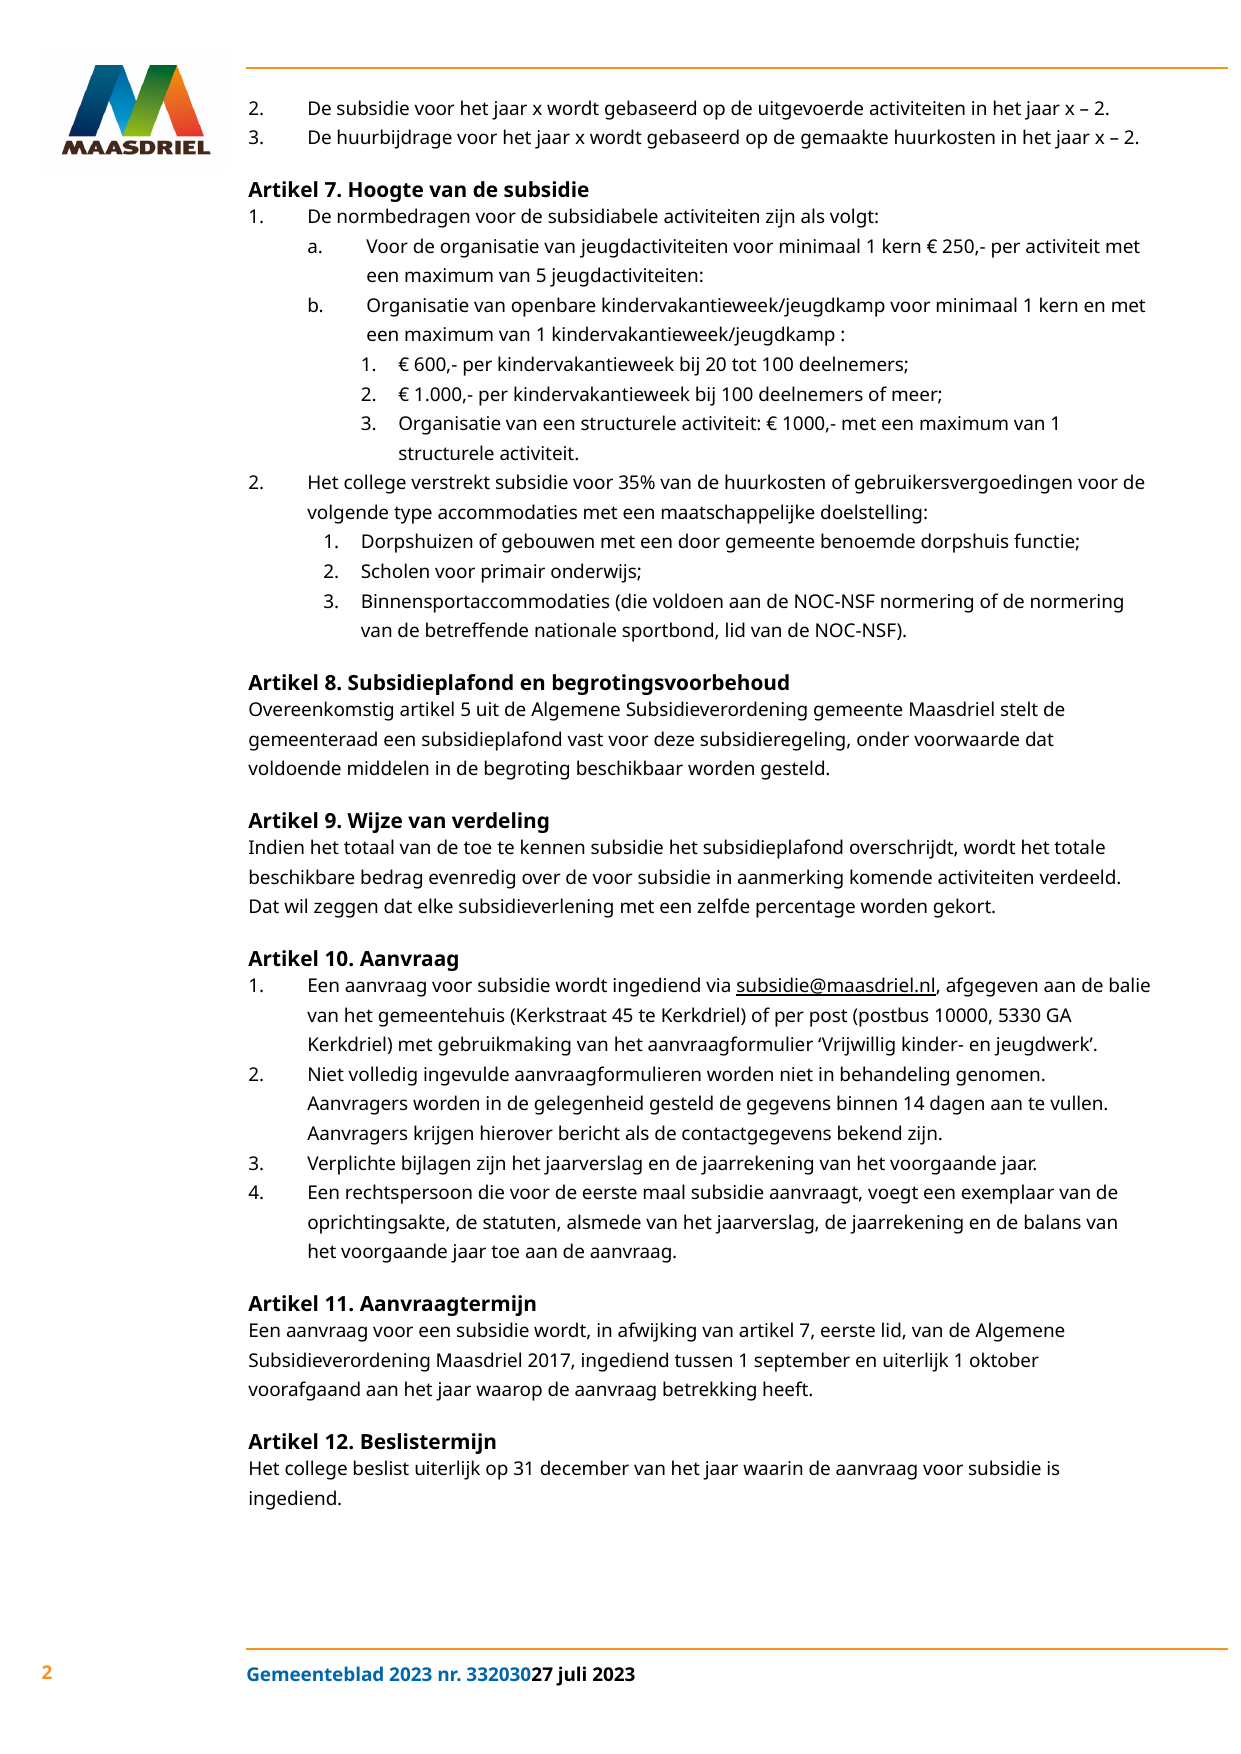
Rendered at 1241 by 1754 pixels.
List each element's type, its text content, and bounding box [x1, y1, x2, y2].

list Binnensportaccommodaties (die voldoen aan de NOC-NSF normering of de normering van de betreffende nationale sportbond, lid van de NOC-NSF). [323, 588, 1152, 643]
text Artikel 7. Hoogte van de subsidie [248, 175, 1152, 203]
text Een aanvraag voor een subsidie wordt, in afwijking van artikel 7, eerste lid, van de Algemene Subsidieverordening Maasdriel 2017, ingediend tussen 1 september en uiterlijk 1 oktober voorafgaand aan het jaar waarop de aanvraag betrekking heeft. [248, 1317, 1152, 1402]
list De subsidie voor het jaar x wordt gebaseerd op de uitgevoerde activiteiten in het jaar x – 2. [248, 95, 1152, 121]
text Artikel 8. Subsidieplafond en begrotingsvoorbehoud [248, 668, 1152, 696]
list Dorpshuizen of gebouwen met een door gemeente benoemde dorpshuis functie; [323, 529, 1152, 554]
text Artikel 10. Aanvraag [248, 944, 1152, 972]
text Indien het totaal van de toe te kennen subsidie het subsidieplafond overschrijdt, wordt het totale beschikbare bedrag evenredig over de voor subsidie in aanmerking komende activiteiten verdeeld. Dat wil zeggen dat elke subsidieverlening met een zelfde percentage worden gekort. [248, 834, 1152, 919]
text Artikel 12. Beslistermijn [248, 1427, 1152, 1455]
text Artikel 9. Wijze van verdeling [248, 806, 1152, 834]
list De normbedragen voor de subsidiabele activiteiten zijn als volgt: [248, 203, 1152, 229]
list Niet volledig ingevulde aanvraagformulieren worden niet in behandeling genomen. Aanvragers worden in de gelegenheid gesteld de gegevens binnen 14 dagen aan te vullen. Aanvragers krijgen hierover bericht als de contactgegevens bekend zijn. [248, 1061, 1152, 1146]
list Organisatie van een structurele activiteit: € 1000,- met een maximum van 1 structurele activiteit. [361, 410, 1152, 466]
list Een rechtspersoon die voor de eerste maal subsidie aanvraagt, voegt een exemplaar van de oprichtingsakte, de statuten, alsmede van het jaarverslag, de jaarrekening en de balans van het voorgaande jaar toe aan de aanvraag. [248, 1179, 1152, 1264]
text Artikel 11. Aanvraagtermijn [248, 1289, 1152, 1317]
list Organisatie van openbare kindervakantieweek/jeugdkamp voor minimaal 1 kern en met een maximum van 1 kindervakantieweek/jeugdkamp : [307, 292, 1152, 347]
list Verplichte bijlagen zijn het jaarverslag en de jaarrekening van het voorgaande jaar. [248, 1150, 1152, 1176]
list € 600,- per kindervakantieweek bij 20 tot 100 deelnemers; [361, 351, 1152, 377]
list De huurbijdrage voor het jaar x wordt gebaseerd op de gemaakte huurkosten in het jaar x – 2. [248, 124, 1152, 150]
list Voor de organisatie van jeugdactiviteiten voor minimaal 1 kern € 250,- per activiteit met een maximum van 5 jeugdactiviteiten: [307, 233, 1152, 288]
text Het college beslist uiterlijk op 31 december van het jaar waarin de aanvraag voor subsidie is ingediend. [248, 1455, 1152, 1511]
list Een aanvraag voor subsidie wordt ingediend via subsidie@maasdriel.nl, afgegeven aan de balie van het gemeentehuis (Kerkstraat 45 te Kerkdriel) of per post (postbus 10000, 5330 GA Kerkdriel) met gebruikmaking van het aanvraagformulier ‘Vrijwillig kinder- en jeugdwerk’. [248, 972, 1152, 1057]
list Scholen voor primair onderwijs; [323, 558, 1152, 584]
list Het college verstrekt subsidie voor 35% van de huurkosten of gebruikersvergoedingen voor de volgende type accommodaties met een maatschappelijke doelstelling: [248, 469, 1152, 525]
text Overeenkomstig artikel 5 uit de Algemene Subsidieverordening gemeente Maasdriel stelt de gemeenteraad een subsidieplafond vast voor deze subsidieregeling, onder voorwaarde dat voldoende middelen in de begroting beschikbaar worden gesteld. [248, 696, 1152, 781]
picture [41, 47, 231, 172]
list € 1.000,- per kindervakantieweek bij 100 deelnemers of meer; [361, 381, 1152, 406]
